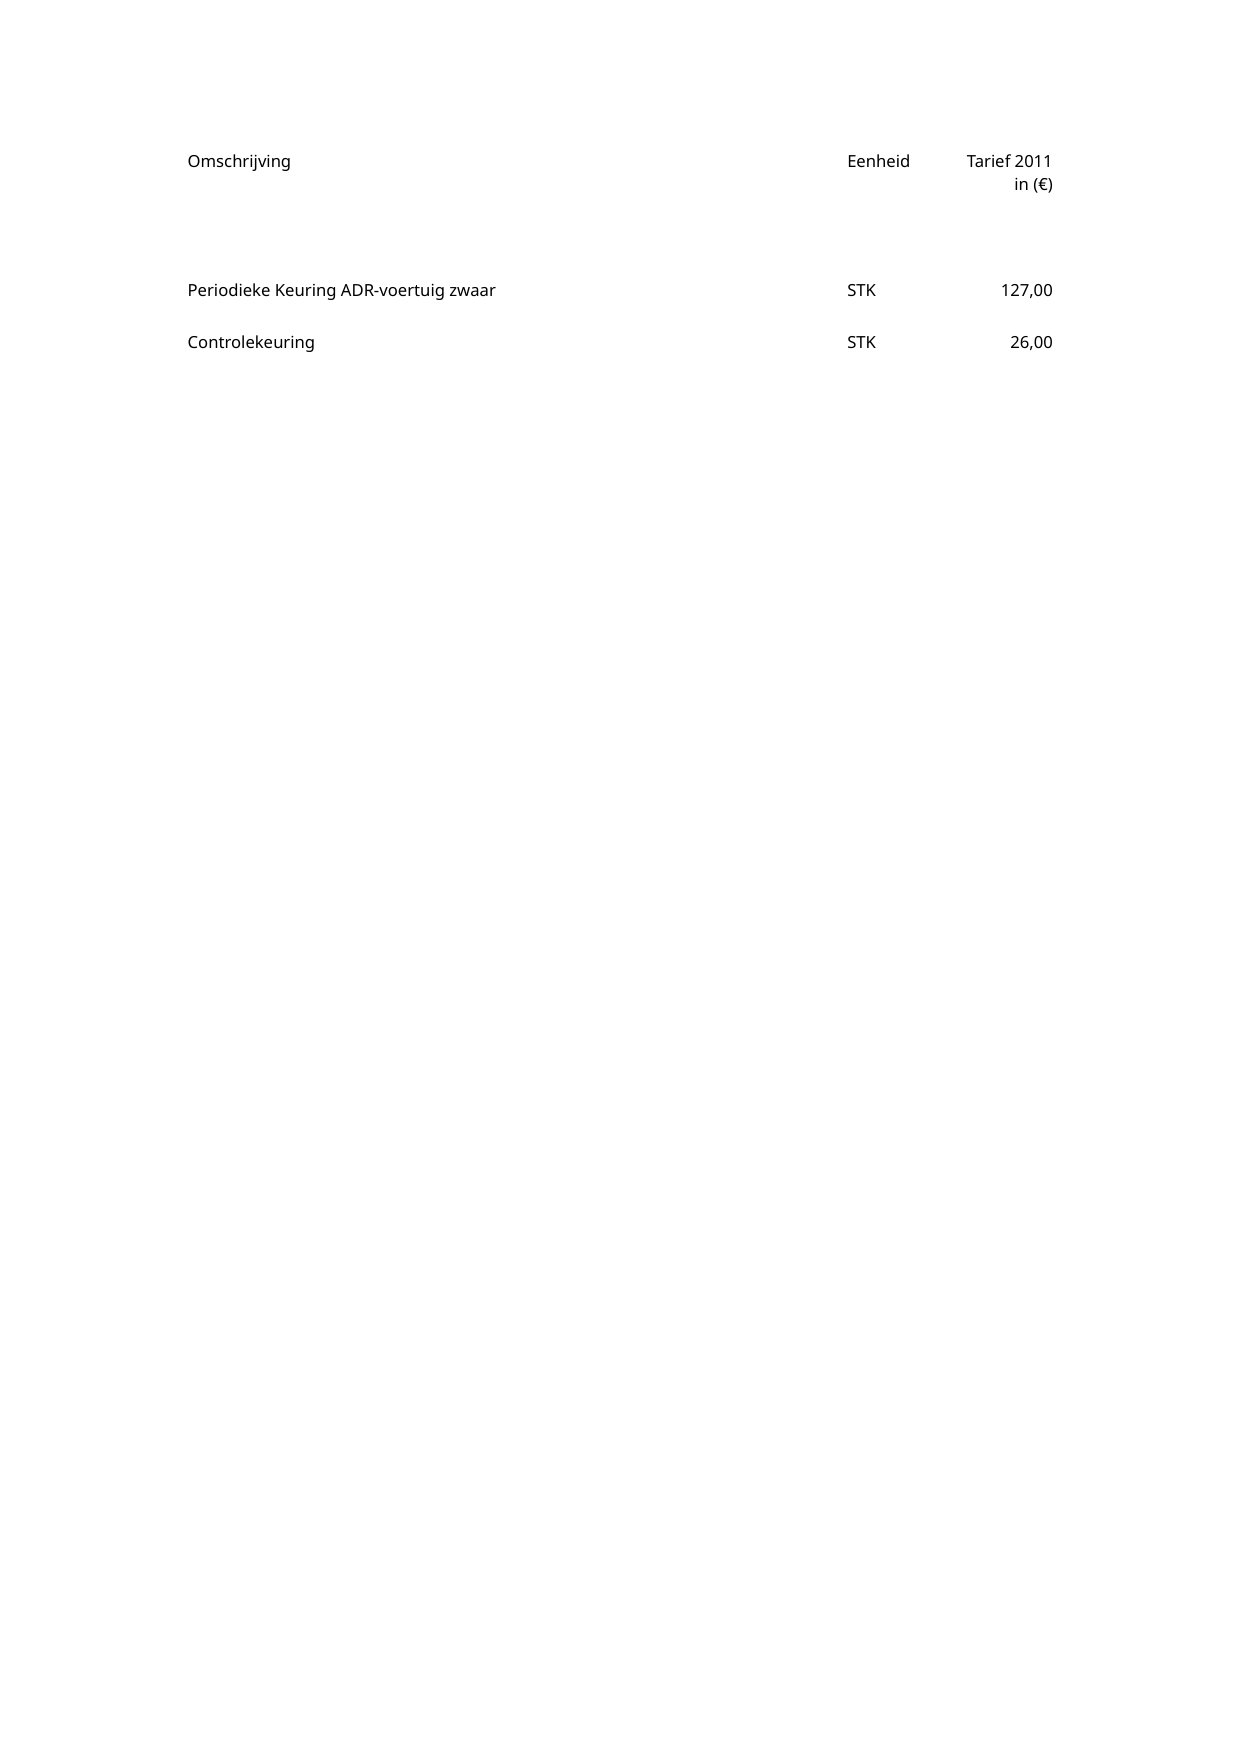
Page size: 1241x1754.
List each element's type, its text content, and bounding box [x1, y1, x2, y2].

table_header Tarief 2011 in (€) [950, 150, 1053, 225]
table_cell 127,00 [950, 278, 1053, 331]
table_cell Periodieke Keuring ADR-voertuig zwaar [188, 278, 847, 331]
table_header Eenheid [847, 150, 950, 225]
table_cell 26,00 [950, 331, 1053, 383]
table_cell STK [847, 331, 950, 383]
table_header Omschrijving [188, 150, 847, 225]
table_cell STK [847, 278, 950, 331]
table_cell [950, 225, 1053, 278]
table_cell Controlekeuring [188, 331, 847, 383]
table_cell [188, 225, 847, 278]
table_cell [847, 225, 950, 278]
